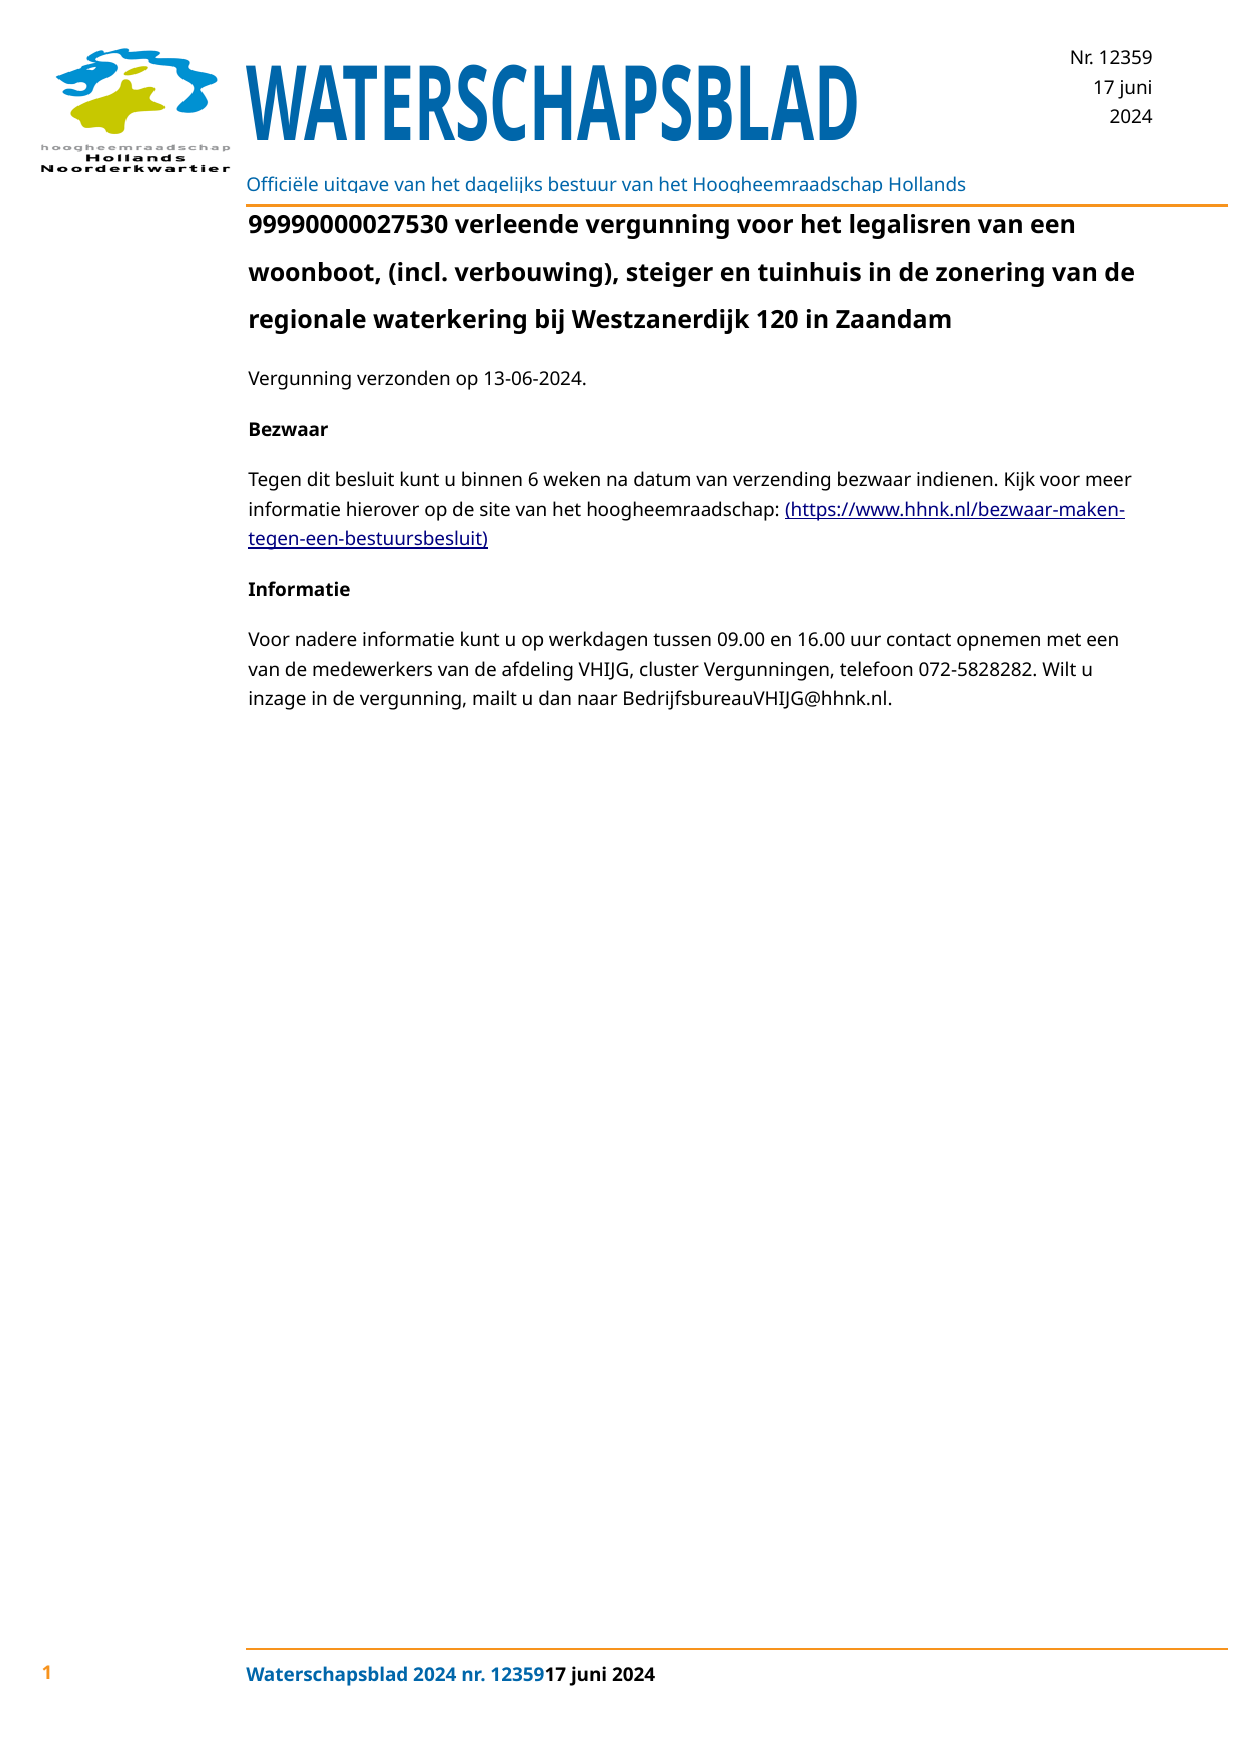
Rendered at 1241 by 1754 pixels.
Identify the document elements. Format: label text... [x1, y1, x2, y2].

text Voor nadere informatie kunt u op werkdagen tussen 09.00 en 16.00 uur contact opnemen met een van de medewerkers van de afdeling VHIJG, cluster Vergunningen, telefoon 072-5828282. Wilt u inzage in de vergunning, mailt u dan naar BedrijfsbureauVHIJG@hhnk.nl. [248, 626, 1152, 711]
text Tegen dit besluit kunt u binnen 6 weken na datum van verzending bezwaar indienen. Kijk voor meer informatie hierover op de site van het hoogheemraadschap: (https://www.hhnk.nl/bezwaar-maken-tegen-een-bestuursbesluit) [248, 466, 1152, 551]
text 99990000027530 verleende vergunning voor het legalisren van een woonboot, (incl. verbouwing), steiger en tuinhuis in de zonering van de regionale waterkering bij Westzanerdijk 120 in Zaandam [248, 207, 1152, 336]
picture [41, 47, 231, 172]
text Informatie [248, 576, 1152, 602]
text Vergunning verzonden op 13-06-2024. [248, 366, 1152, 391]
text Bezwaar [248, 416, 1152, 442]
